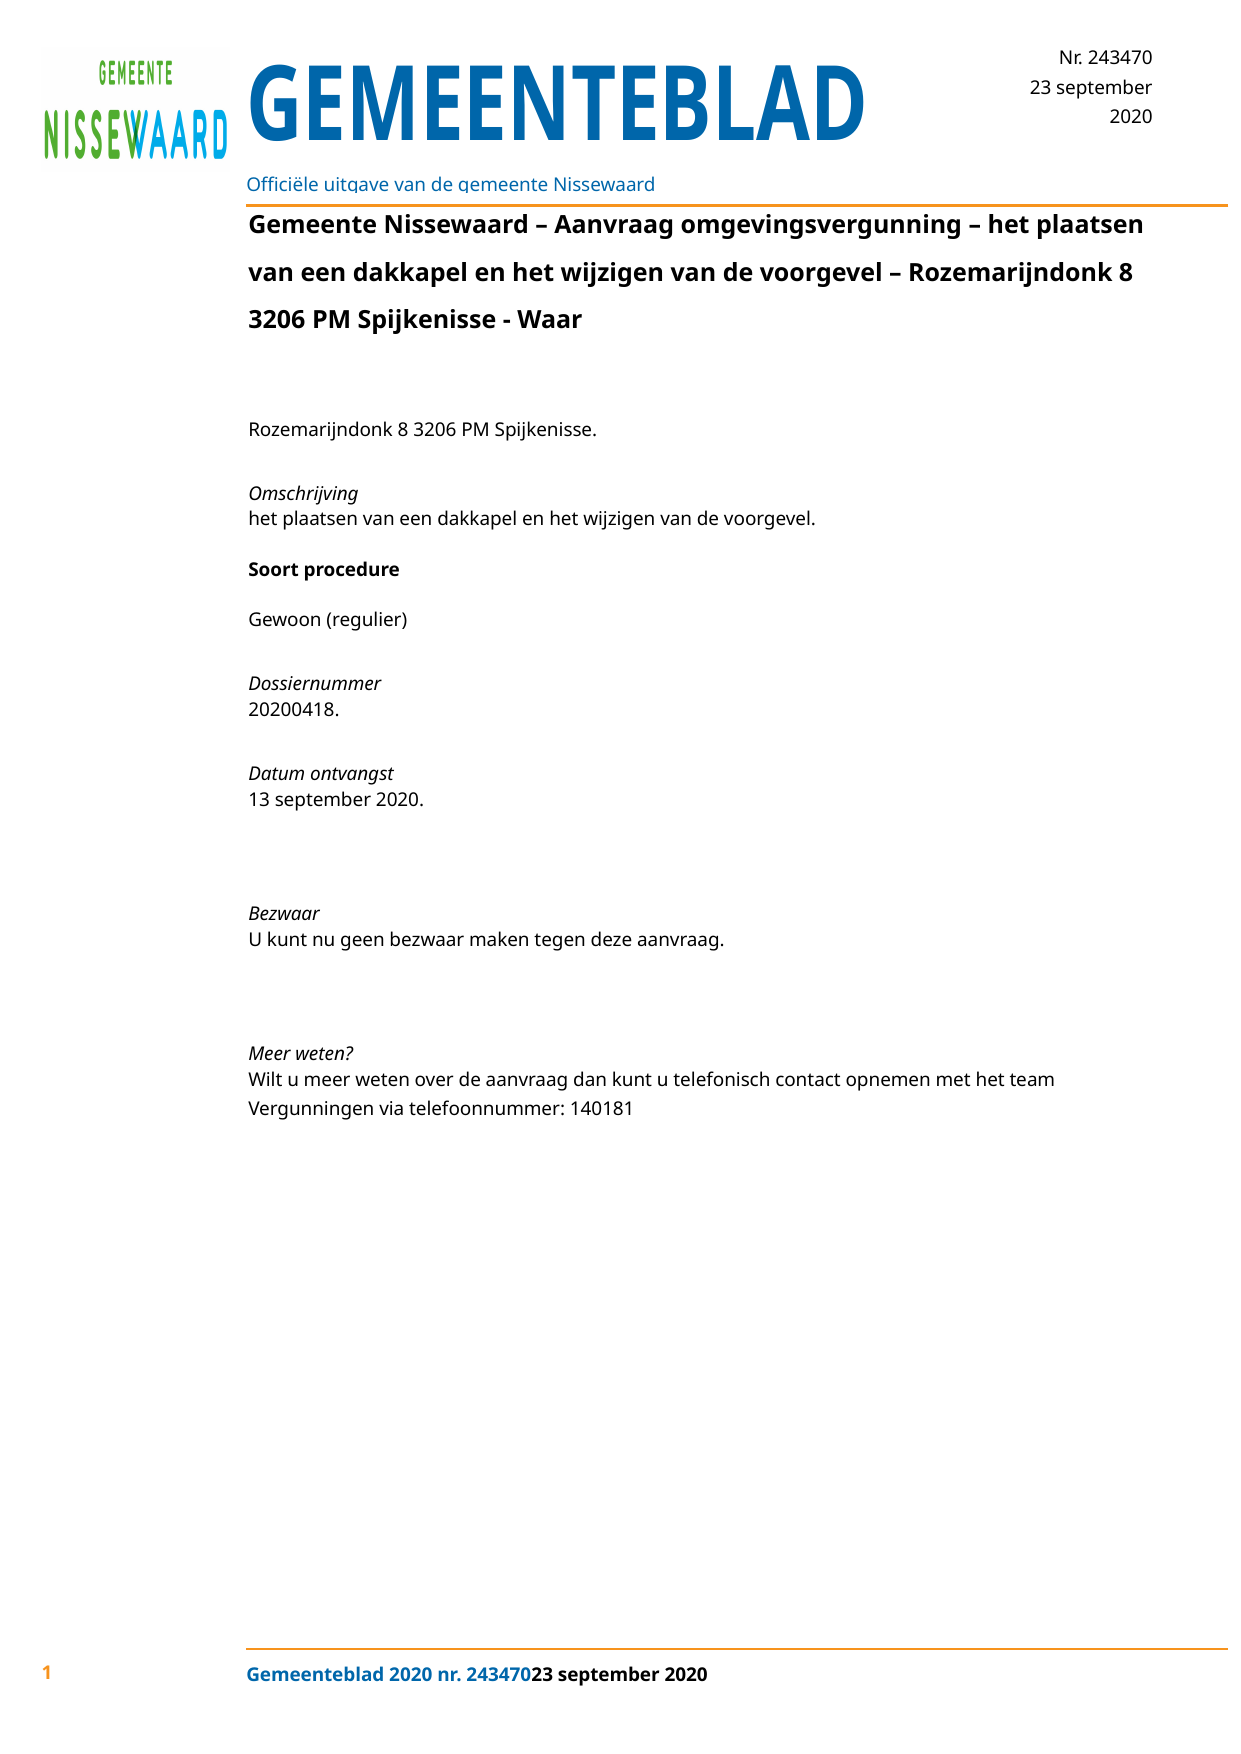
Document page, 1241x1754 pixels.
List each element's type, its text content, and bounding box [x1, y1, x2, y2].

text 13 september 2020. [248, 786, 1152, 812]
text Gewoon (regulier) [248, 606, 1152, 632]
text Omschrijving [248, 480, 1152, 506]
text Bezwaar [248, 900, 1152, 926]
picture [41, 47, 231, 172]
text het plaatsen van een dakkapel en het wijzigen van de voorgevel. [248, 506, 1152, 531]
text Datum ontvangst [248, 760, 1152, 786]
text Soort procedure [248, 556, 1152, 582]
text Gemeente Nissewaard – Aanvraag omgevingsvergunning – het plaatsen van een dakkapel en het wijzigen van de voorgevel – Rozemarijndonk 8 3206 PM Spijkenisse - Waar [248, 207, 1152, 336]
text 20200418. [248, 696, 1152, 722]
text U kunt nu geen bezwaar maken tegen deze aanvraag. [248, 926, 1152, 952]
text Wilt u meer weten over de aanvraag dan kunt u telefonisch contact opnemen met het team Vergunningen via telefoonnummer: 140181 [248, 1066, 1152, 1121]
text Meer weten? [248, 1040, 1152, 1066]
text Rozemarijndonk 8 3206 PM Spijkenisse. [248, 416, 1152, 442]
text Dossiernummer [248, 670, 1152, 696]
